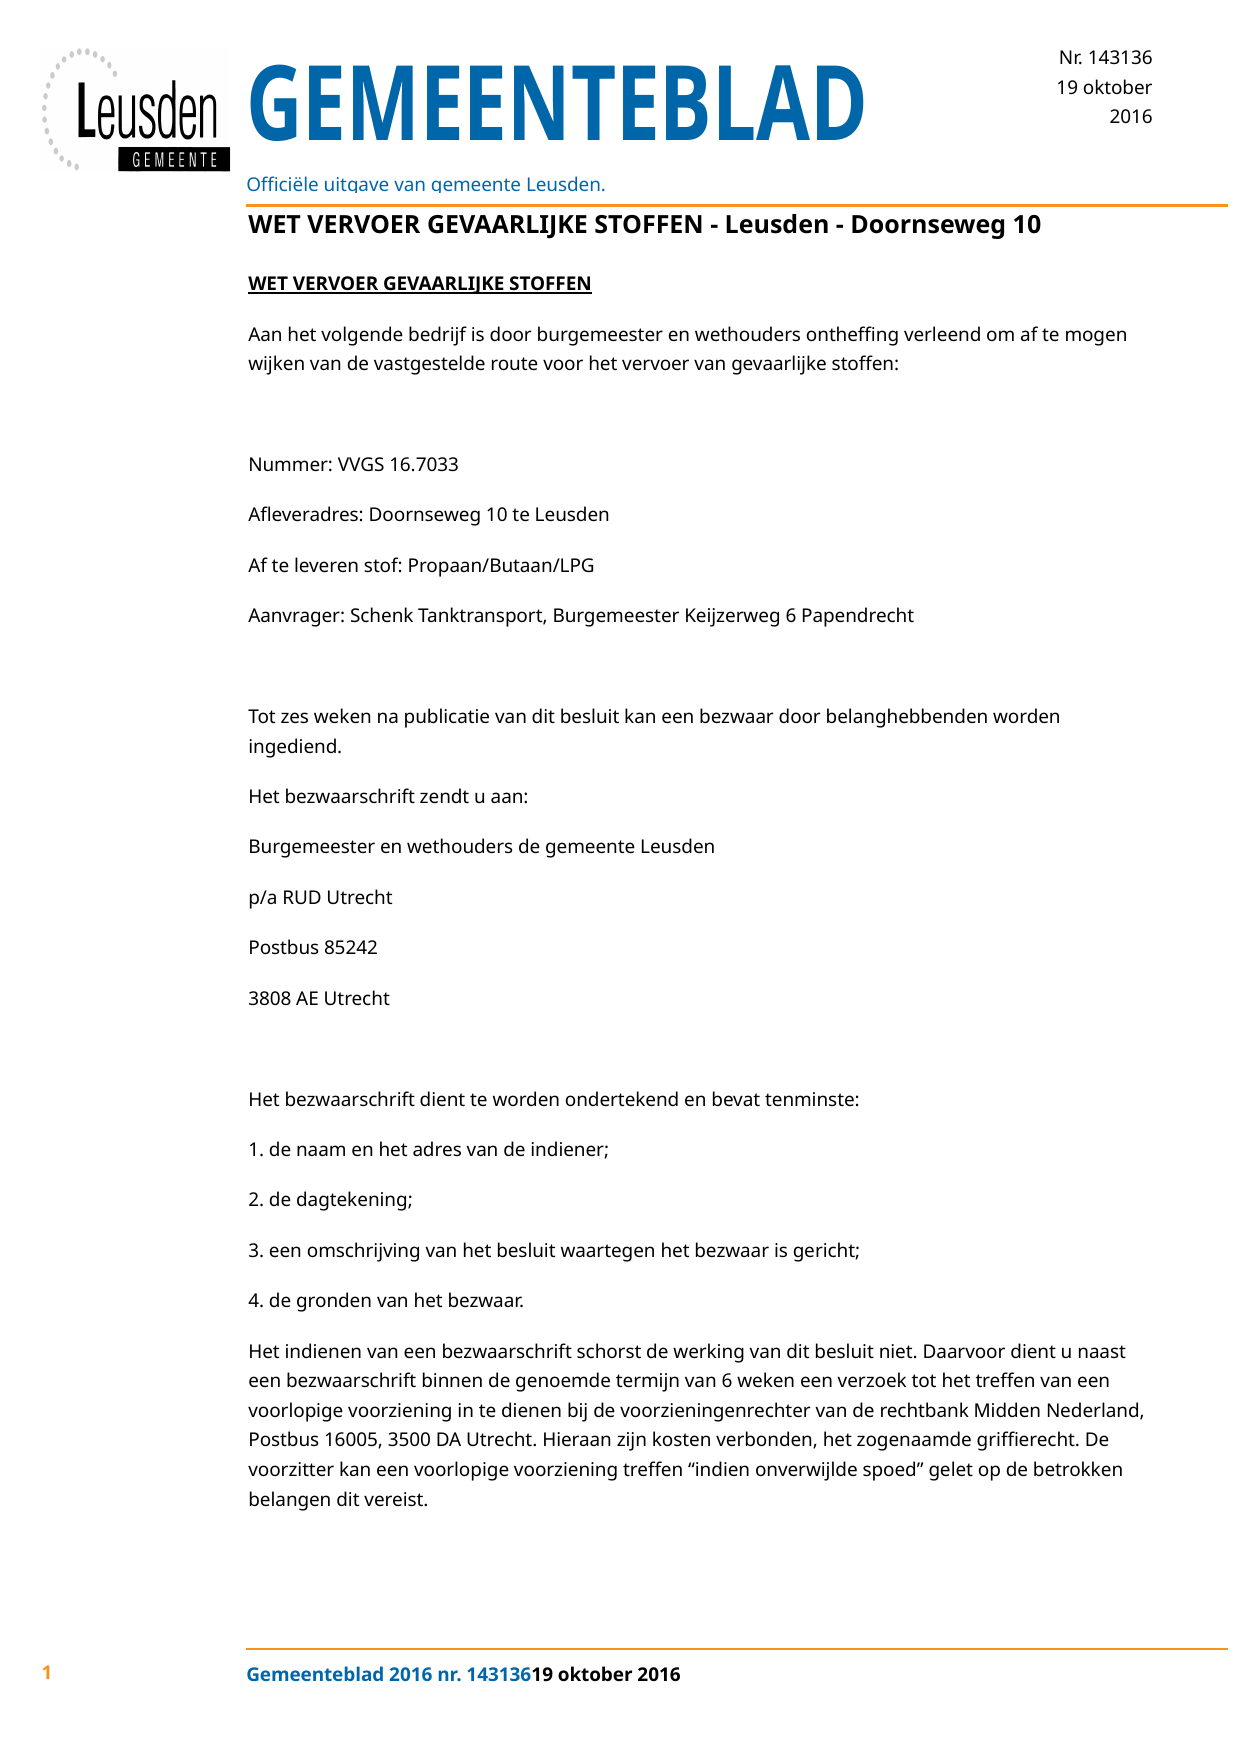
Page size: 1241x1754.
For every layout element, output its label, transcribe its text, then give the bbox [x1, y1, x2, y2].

text Het indienen van een bezwaarschrift schorst de werking van dit besluit niet. Daarvoor dient u naast een bezwaarschrift binnen de genoemde termijn van 6 weken een verzoek tot het treffen van een voorlopige voorziening in te dienen bij de voorzieningenrechter van de rechtbank Midden Nederland, Postbus 16005, 3500 DA Utrecht. Hieraan zijn kosten verbonden, het zogenaamde griffierecht. De voorzitter kan een voorlopige voorziening treffen “indien onverwijlde spoed” gelet op de betrokken belangen dit vereist. [248, 1338, 1152, 1511]
text 3808 AE Utrecht [248, 985, 1152, 1011]
text Tot zes weken na publicatie van dit besluit kan een bezwaar door belanghebbenden worden ingediend. [248, 703, 1152, 758]
text 4. de gronden van het bezwaar. [248, 1287, 1152, 1313]
text 3. een omschrijving van het besluit waartegen het bezwaar is gericht; [248, 1237, 1152, 1263]
text Het bezwaarschrift dient te worden ondertekend en bevat tenminste: [248, 1086, 1152, 1111]
text WET VERVOER GEVAARLIJKE STOFFEN - Leusden - Doornseweg 10 [248, 207, 1152, 241]
picture [41, 47, 231, 172]
text Af te leveren stof: Propaan/Butaan/LPG [248, 552, 1152, 578]
text Nummer: VVGS 16.7033 [248, 451, 1152, 477]
text Postbus 85242 [248, 934, 1152, 960]
text 2. de dagtekening; [248, 1187, 1152, 1212]
text Het bezwaarschrift zendt u aan: [248, 783, 1152, 809]
text WET VERVOER GEVAARLIJKE STOFFEN [248, 270, 1152, 296]
text Burgemeester en wethouders de gemeente Leusden [248, 834, 1152, 859]
text Aan het volgende bedrijf is door burgemeester en wethouders ontheffing verleend om af te mogen wijken van de vastgestelde route voor het vervoer van gevaarlijke stoffen: [248, 321, 1152, 376]
text Afleveradres: Doornseweg 10 te Leusden [248, 502, 1152, 527]
text p/a RUD Utrecht [248, 884, 1152, 910]
text 1. de naam en het adres van de indiener; [248, 1136, 1152, 1162]
text Aanvrager: Schenk Tanktransport, Burgemeester Keijzerweg 6 Papendrecht [248, 602, 1152, 628]
